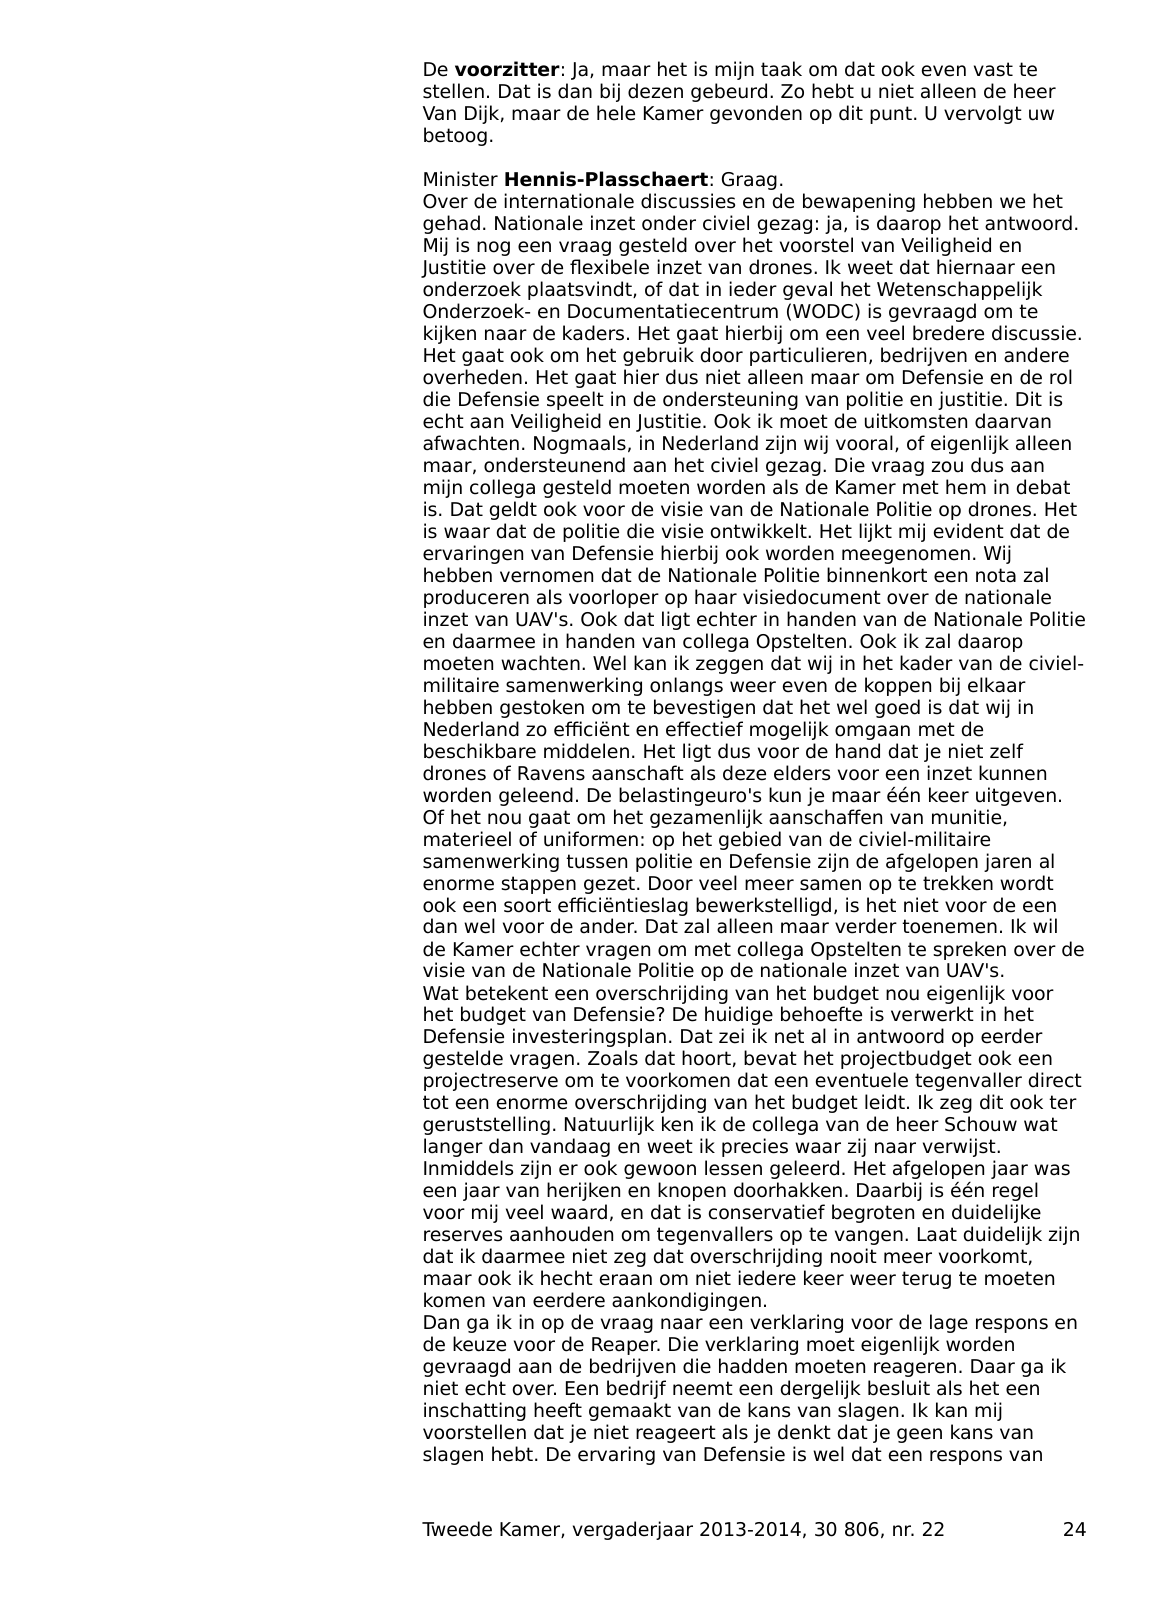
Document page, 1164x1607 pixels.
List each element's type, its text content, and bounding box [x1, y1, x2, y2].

text Wat betekent een overschrijding van het budget nou eigenlijk voor het budget van Defensie? De huidige behoefte is verwerkt in het Defensie investeringsplan. Dat zei ik net al in antwoord op eerder gestelde vragen. Zoals dat hoort, bevat het projectbudget ook een projectreserve om te voorkomen dat een eventuele tegenvaller direct tot een enorme overschrijding van het budget leidt. Ik zeg dit ook ter geruststelling. Natuurlijk ken ik de collega van de heer Schouw wat langer dan vandaag en weet ik precies waar zij naar verwijst. Inmiddels zijn er ook gewoon lessen geleerd. Het afgelopen jaar was een jaar van herijken en knopen doorhakken. Daarbij is één regel voor mij veel waard, en dat is conservatief begroten en duidelijke reserves aanhouden om tegenvallers op te vangen. Laat duidelijk zijn dat ik daarmee niet zeg dat overschrijding nooit meer voorkomt, maar ook ik hecht eraan om niet iedere keer weer terug te moeten komen van eerdere aankondigingen. [422, 982, 1087, 1312]
text De voorzitter: Ja, maar het is mijn taak om dat ook even vast te stellen. Dat is dan bij dezen gebeurd. Zo hebt u niet alleen de heer Van Dijk, maar de hele Kamer gevonden op dit punt. U vervolgt uw betoog. [422, 59, 1087, 147]
text Mij is nog een vraag gesteld over het voorstel van Veiligheid en Justitie over de flexibele inzet van drones. Ik weet dat hiernaar een onderzoek plaatsvindt, of dat in ieder geval het Wetenschappelijk Onderzoek- en Documentatiecentrum (WODC) is gevraagd om te kijken naar de kaders. Het gaat hierbij om een veel bredere discussie. Het gaat ook om het gebruik door particulieren, bedrijven en andere overheden. Het gaat hier dus niet alleen maar om Defensie en de rol die Defensie speelt in de ondersteuning van politie en justitie. Dit is echt aan Veiligheid en Justitie. Ook ik moet de uitkomsten daarvan afwachten. Nogmaals, in Nederland zijn wij vooral, of eigenlijk alleen maar, ondersteunend aan het civiel gezag. Die vraag zou dus aan mijn collega gesteld moeten worden als de Kamer met hem in debat is. Dat geldt ook voor de visie van de Nationale Politie op drones. Het is waar dat de politie die visie ontwikkelt. Het lijkt mij evident dat de ervaringen van Defensie hierbij ook worden meegenomen. Wij hebben vernomen dat de Nationale Politie binnenkort een nota zal produceren als voorloper op haar visiedocument over de nationale inzet van UAV's. Ook dat ligt echter in handen van de Nationale Politie en daarmee in handen van collega Opstelten. Ook ik zal daarop moeten wachten. Wel kan ik zeggen dat wij in het kader van de civiel-militaire samenwerking onlangs weer even de koppen bij elkaar hebben gestoken om te bevestigen dat het wel goed is dat wij in Nederland zo efficiënt en effectief mogelijk omgaan met de beschikbare middelen. Het ligt dus voor de hand dat je niet zelf drones of Ravens aanschaft als deze elders voor een inzet kunnen worden geleend. De belastingeuro's kun je maar één keer uitgeven. Of het nou gaat om het gezamenlijk aanschaffen van munitie, materieel of uniformen: op het gebied van de civiel-militaire samenwerking tussen politie en Defensie zijn de afgelopen jaren al enorme stappen gezet. Door veel meer samen op te trekken wordt ook een soort efficiëntieslag bewerkstelligd, is het niet voor de een dan wel voor de ander. Dat zal alleen maar verder toenemen. Ik wil de Kamer echter vragen om met collega Opstelten te spreken over de visie van de Nationale Politie op de nationale inzet van UAV's. [422, 235, 1087, 982]
text Minister Hennis-Plasschaert: Graag. [422, 169, 1087, 191]
text Over de internationale discussies en de bewapening hebben we het gehad. Nationale inzet onder civiel gezag: ja, is daarop het antwoord. [422, 191, 1087, 235]
text Dan ga ik in op de vraag naar een verklaring voor de lage respons en de keuze voor de Reaper. Die verklaring moet eigenlijk worden gevraagd aan de bedrijven die hadden moeten reageren. Daar ga ik niet echt over. Een bedrijf neemt een dergelijk besluit als het een inschatting heeft gemaakt van de kans van slagen. Ik kan mij voorstellen dat je niet reageert als je denkt dat je geen kans van slagen hebt. De ervaring van Defensie is wel dat een respons van [422, 1312, 1087, 1466]
